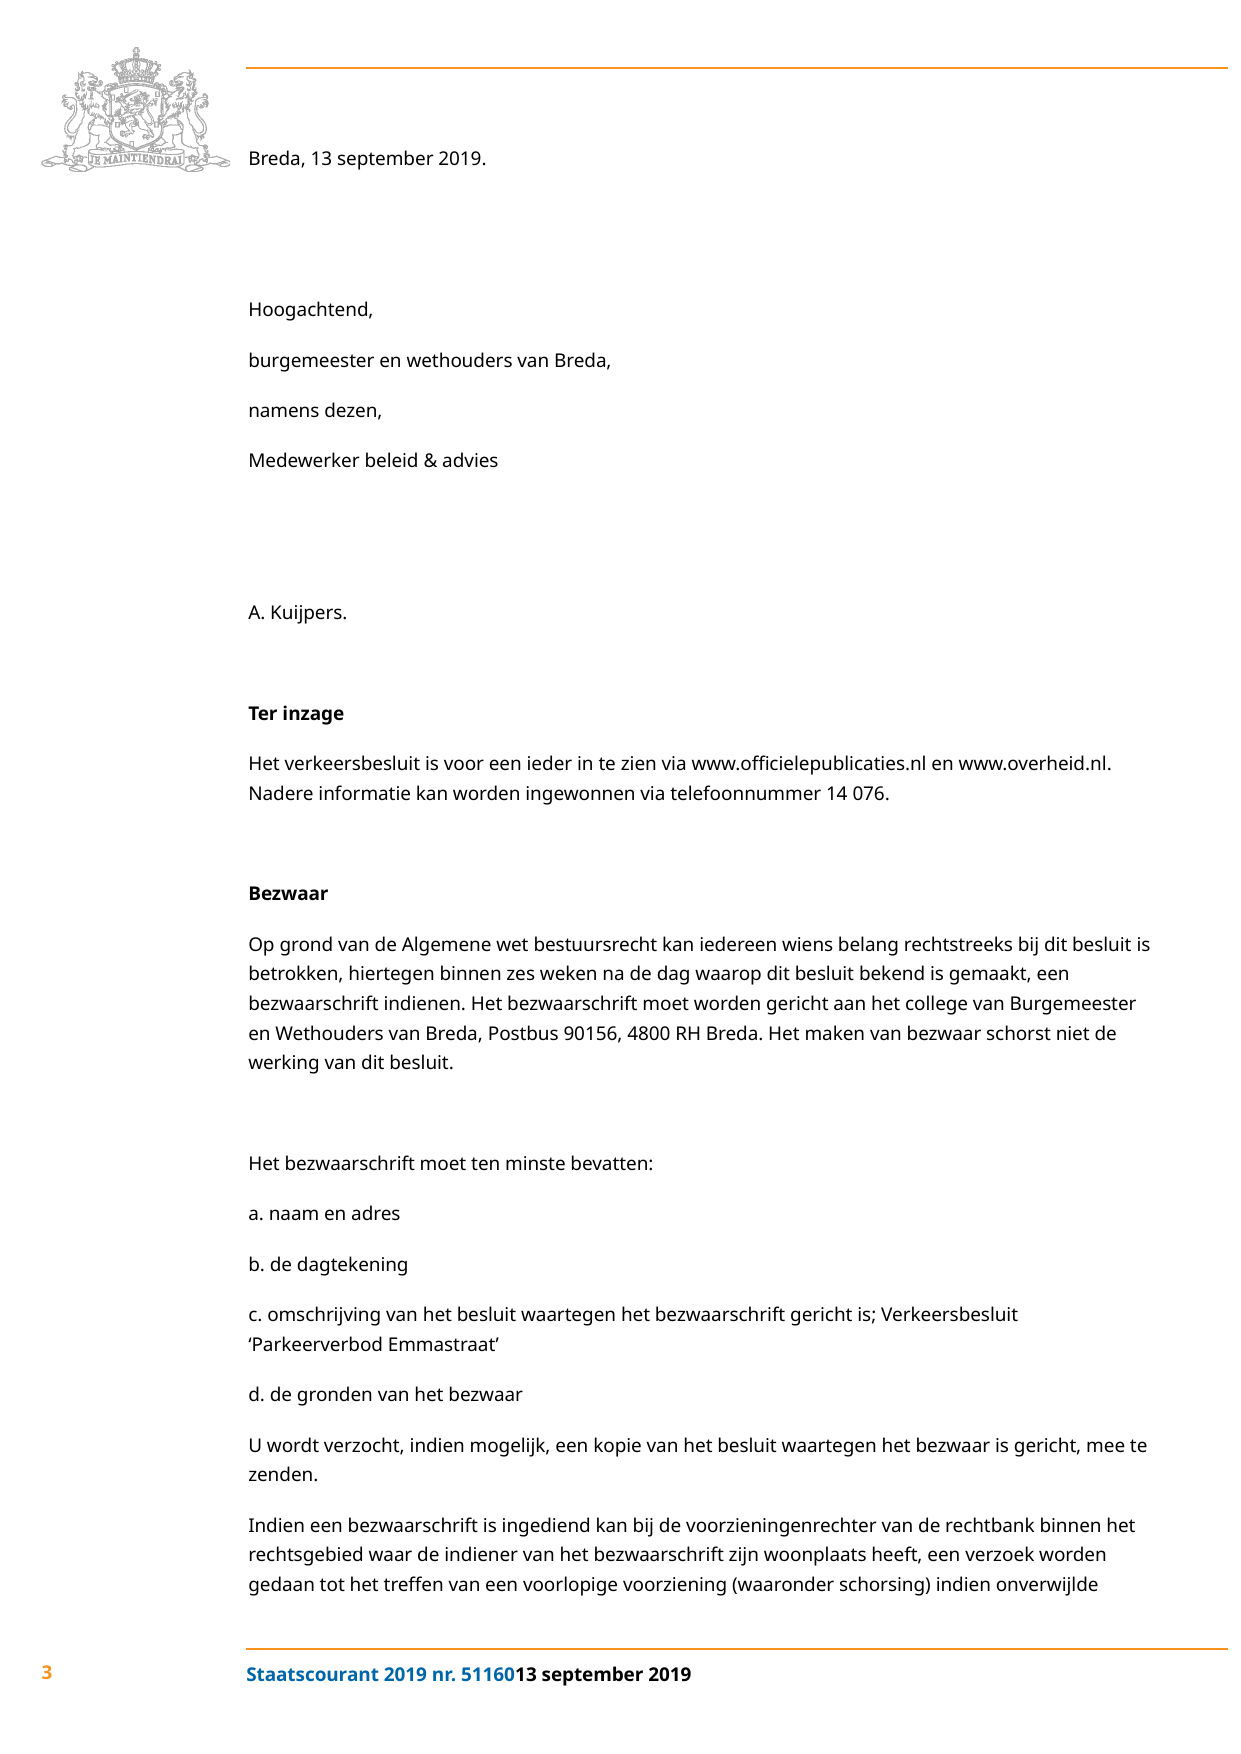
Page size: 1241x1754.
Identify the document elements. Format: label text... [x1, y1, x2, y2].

text Op grond van de Algemene wet bestuursrecht kan iedereen wiens belang rechtstreeks bij dit besluit is betrokken, hiertegen binnen zes weken na de dag waarop dit besluit bekend is gemaakt, een bezwaarschrift indienen. Het bezwaarschrift moet worden gericht aan het college van Burgemeester en Wethouders van Breda, Postbus 90156, 4800 RH Breda. Het maken van bezwaar schorst niet de werking van dit besluit. [248, 931, 1152, 1075]
text Hoogachtend, [248, 296, 1152, 322]
picture [41, 47, 231, 172]
text U wordt verzocht, indien mogelijk, een kopie van het besluit waartegen het bezwaar is gericht, mee te zenden. [248, 1432, 1152, 1487]
text Het verkeersbesluit is voor een ieder in te zien via www.officielepublicaties.nl en www.overheid.nl. Nadere informatie kan worden ingewonnen via telefoonnummer 14 076. [248, 750, 1152, 806]
text burgemeester en wethouders van Breda, [248, 347, 1152, 373]
text Ter inzage [248, 700, 1152, 726]
text a. naam en adres [248, 1201, 1152, 1226]
text b. de dagtekening [248, 1251, 1152, 1277]
text namens dezen, [248, 397, 1152, 423]
text Medewerker beleid & advies [248, 448, 1152, 473]
text Het bezwaarschrift moet ten minste bevatten: [248, 1150, 1152, 1176]
text A. Kuijpers. [248, 599, 1152, 625]
text Bezwaar [248, 881, 1152, 906]
text c. omschrijving van het besluit waartegen het bezwaarschrift gericht is; Verkeersbesluit ‘Parkeerverbod Emmastraat’ [248, 1301, 1152, 1357]
text Breda, 13 september 2019. [248, 145, 1152, 171]
text d. de gronden van het bezwaar [248, 1381, 1152, 1407]
text Indien een bezwaarschrift is ingediend kan bij de voorzieningenrechter van de rechtbank binnen het rechtsgebied waar de indiener van het bezwaarschrift zijn woonplaats heeft, een verzoek worden gedaan tot het treffen van een voorlopige voorziening (waaronder schorsing) indien onverwijlde [248, 1512, 1152, 1597]
